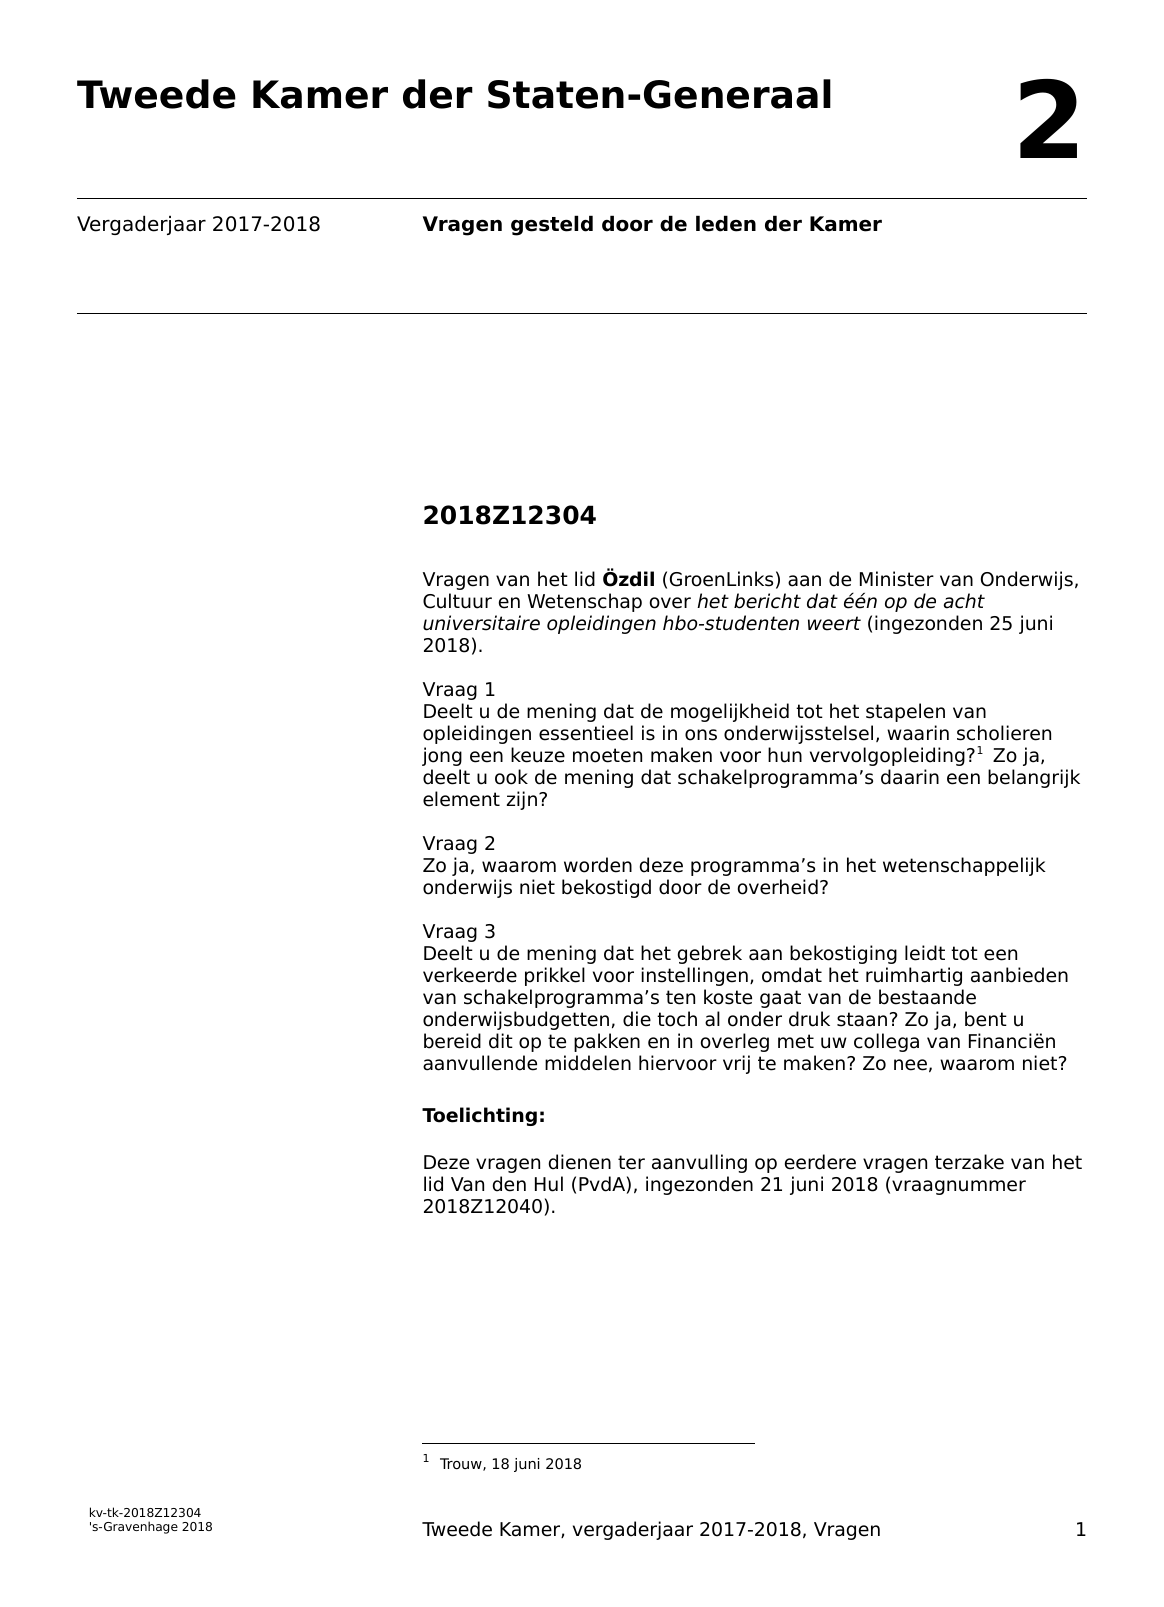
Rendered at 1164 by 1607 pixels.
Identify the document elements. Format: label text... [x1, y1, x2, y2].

text 2018Z12304 [422, 501, 1087, 531]
text Deze vragen dienen ter aanvulling op eerdere vragen terzake van het lid Van den Hul (PvdA), ingezonden 21 juni 2018 (vraagnummer 2018Z12040). [422, 1152, 1087, 1218]
text Vraag 2 [422, 833, 1087, 855]
table_header Tweede Kamer der Staten-Generaal [77, 59, 886, 198]
text Trouw, 18 juni 2018 [422, 1452, 1087, 1474]
subtitle Toelichting: [422, 1105, 1087, 1127]
text 's-Gravenhage 2018 [88, 1520, 323, 1534]
text Vraag 1 [422, 679, 1087, 701]
table_cell Vergaderjaar 2017-2018 [77, 199, 422, 313]
text Deelt u de mening dat het gebrek aan bekostiging leidt tot een verkeerde prikkel voor instellingen, omdat het ruimhartig aanbieden van schakelprogramma’s ten koste gaat van de bestaande onderwijsbudgetten, die toch al onder druk staan? Zo ja, bent u bereid dit op te pakken en in overleg met uw collega van Financiën aanvullende middelen hiervoor vrij te maken? Zo nee, waarom niet? [422, 943, 1087, 1075]
text Vraag 3 [422, 921, 1087, 943]
text Vragen van het lid Özdil (GroenLinks) aan de Minister van Onderwijs, Cultuur en Wetenschap over het bericht dat één op de acht universitaire opleidingen hbo-studenten weert (ingezonden 25 juni 2018). [422, 569, 1087, 657]
text Deelt u de mening dat de mogelijkheid tot het stapelen van opleidingen essentieel is in ons onderwijsstelsel, waarin scholieren jong een keuze moeten maken voor hun vervolgopleiding? Zo ja, deelt u ook de mening dat schakelprogramma’s daarin een belangrijk element zijn? [422, 701, 1087, 811]
text kv-tk-2018Z12304 [88, 1506, 323, 1520]
table_cell Vragen gesteld door de leden der Kamer [422, 199, 1087, 313]
table_header 2 [886, 59, 1087, 198]
text Zo ja, waarom worden deze programma’s in het wetenschappelijk onderwijs niet bekostigd door de overheid? [422, 855, 1087, 899]
